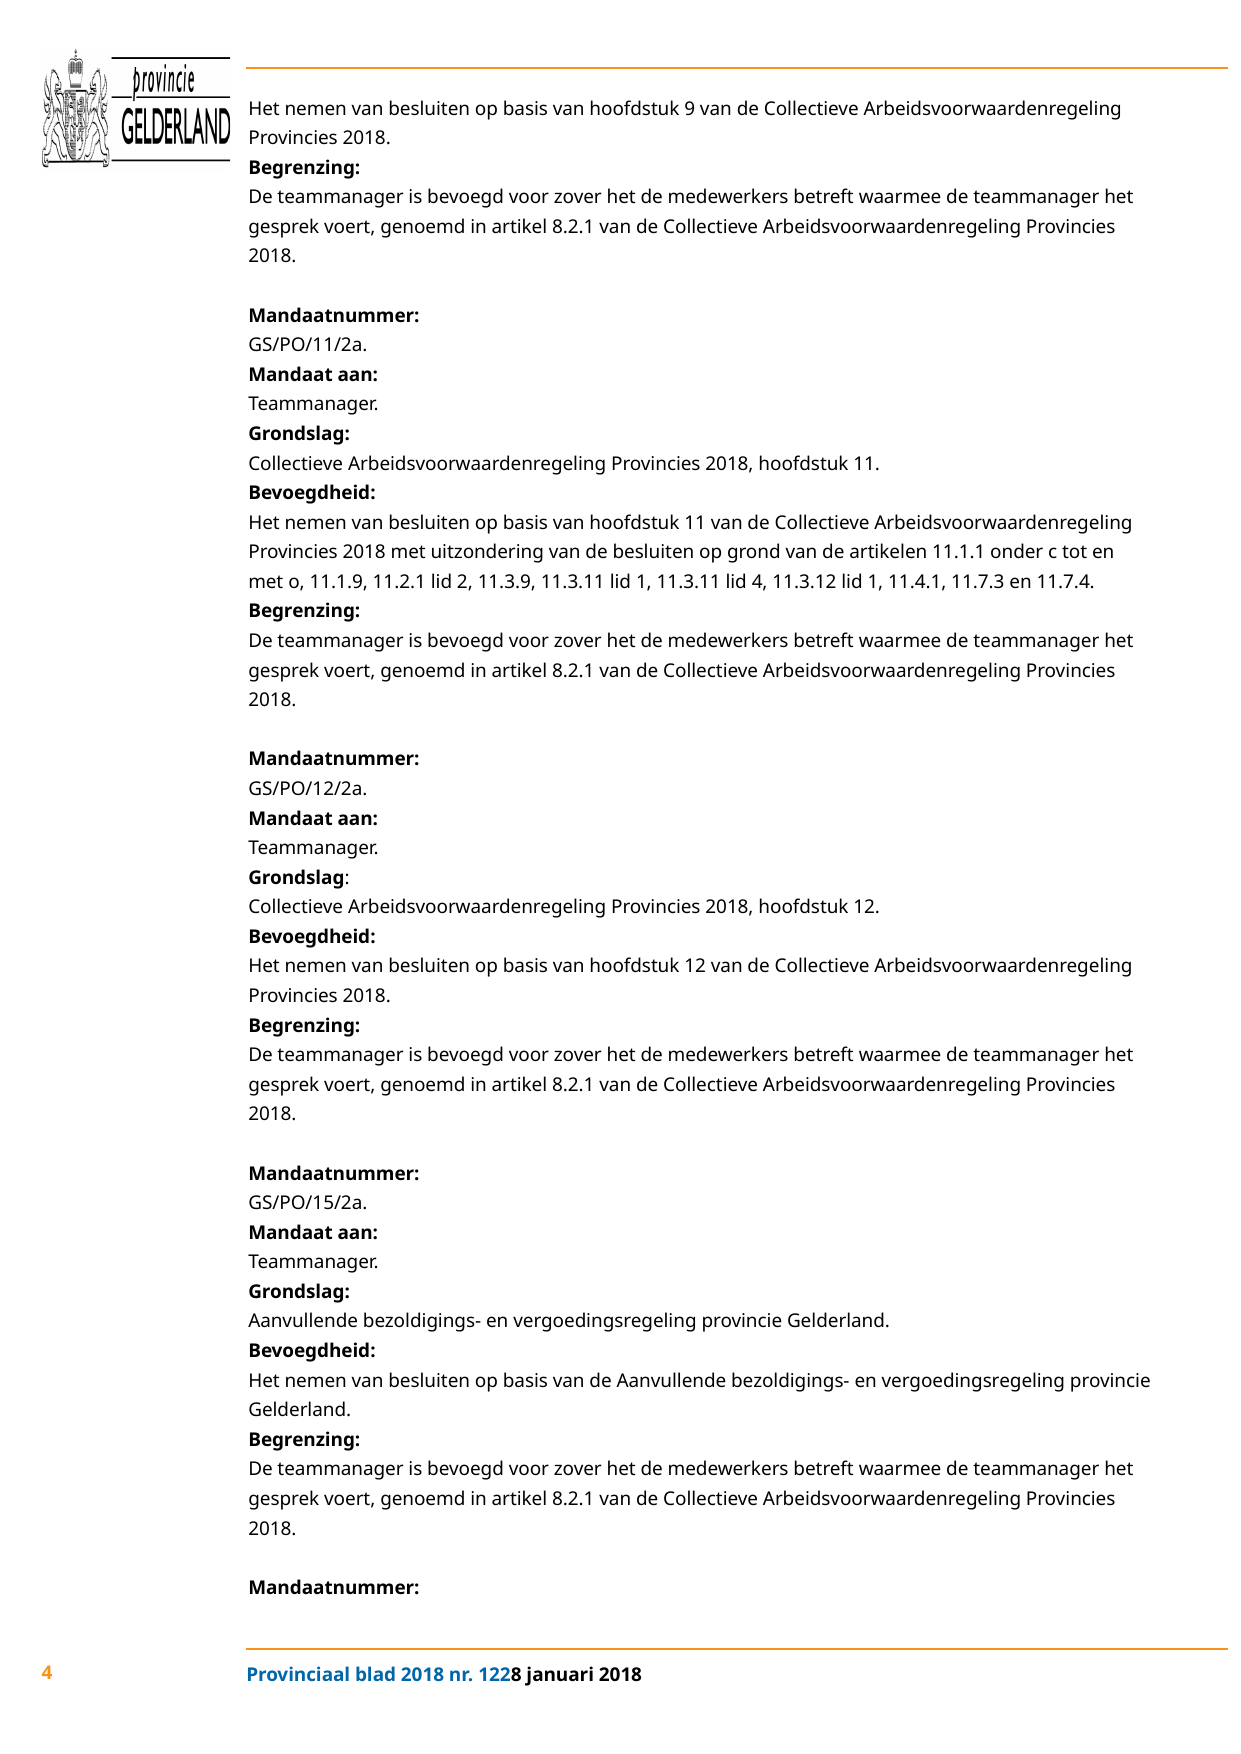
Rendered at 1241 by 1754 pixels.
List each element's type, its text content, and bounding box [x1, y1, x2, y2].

text GS/PO/11/2a. [248, 331, 1152, 357]
text De teammanager is bevoegd voor zover het de medewerkers betreft waarmee de teammanager het gesprek voert, genoemd in artikel 8.2.1 van de Collectieve Arbeidsvoorwaardenregeling Provincies 2018. [248, 1041, 1152, 1126]
text Mandaatnummer: [248, 746, 1152, 771]
text Grondslag: [248, 1278, 1152, 1304]
text Het nemen van besluiten op basis van hoofdstuk 9 van de Collectieve Arbeidsvoorwaardenregeling Provincies 2018. [248, 95, 1152, 150]
text GS/PO/12/2a. [248, 775, 1152, 801]
text Mandaat aan: [248, 1219, 1152, 1245]
text De teammanager is bevoegd voor zover het de medewerkers betreft waarmee de teammanager het gesprek voert, genoemd in artikel 8.2.1 van de Collectieve Arbeidsvoorwaardenregeling Provincies 2018. [248, 627, 1152, 712]
text Teammanager. [248, 834, 1152, 860]
text Bevoegdheid: [248, 1337, 1152, 1363]
text Collectieve Arbeidsvoorwaardenregeling Provincies 2018, hoofdstuk 12. [248, 893, 1152, 919]
text Het nemen van besluiten op basis van hoofdstuk 11 van de Collectieve Arbeidsvoorwaardenregeling Provincies 2018 met uitzondering van de besluiten op grond van de artikelen 11.1.1 onder c tot en met o, 11.1.9, 11.2.1 lid 2, 11.3.9, 11.3.11 lid 1, 11.3.11 lid 4, 11.3.12 lid 1, 11.4.1, 11.7.3 en 11.7.4. [248, 509, 1152, 594]
text De teammanager is bevoegd voor zover het de medewerkers betreft waarmee de teammanager het gesprek voert, genoemd in artikel 8.2.1 van de Collectieve Arbeidsvoorwaardenregeling Provincies 2018. [248, 183, 1152, 268]
text De teammanager is bevoegd voor zover het de medewerkers betreft waarmee de teammanager het gesprek voert, genoemd in artikel 8.2.1 van de Collectieve Arbeidsvoorwaardenregeling Provincies 2018. [248, 1456, 1152, 1541]
text Mandaatnummer: [248, 1574, 1152, 1600]
text Teammanager. [248, 391, 1152, 416]
text GS/PO/15/2a. [248, 1189, 1152, 1215]
text Het nemen van besluiten op basis van de Aanvullende bezoldigings- en vergoedingsregeling provincie Gelderland. [248, 1367, 1152, 1422]
text Grondslag: [248, 864, 1152, 890]
text Mandaatnummer: [248, 1160, 1152, 1186]
text Bevoegdheid: [248, 479, 1152, 505]
text Begrenzing: [248, 1012, 1152, 1038]
text Het nemen van besluiten op basis van hoofdstuk 12 van de Collectieve Arbeidsvoorwaardenregeling Provincies 2018. [248, 953, 1152, 1008]
text Begrenzing: [248, 598, 1152, 623]
text Grondslag: [248, 420, 1152, 446]
text Mandaat aan: [248, 361, 1152, 387]
text Begrenzing: [248, 154, 1152, 180]
picture [41, 47, 231, 172]
text Mandaat aan: [248, 805, 1152, 831]
text Collectieve Arbeidsvoorwaardenregeling Provincies 2018, hoofdstuk 11. [248, 450, 1152, 476]
text Aanvullende bezoldigings- en vergoedingsregeling provincie Gelderland. [248, 1308, 1152, 1333]
text Begrenzing: [248, 1426, 1152, 1452]
text Bevoegdheid: [248, 923, 1152, 949]
text Mandaatnummer: [248, 302, 1152, 328]
text Teammanager. [248, 1248, 1152, 1274]
